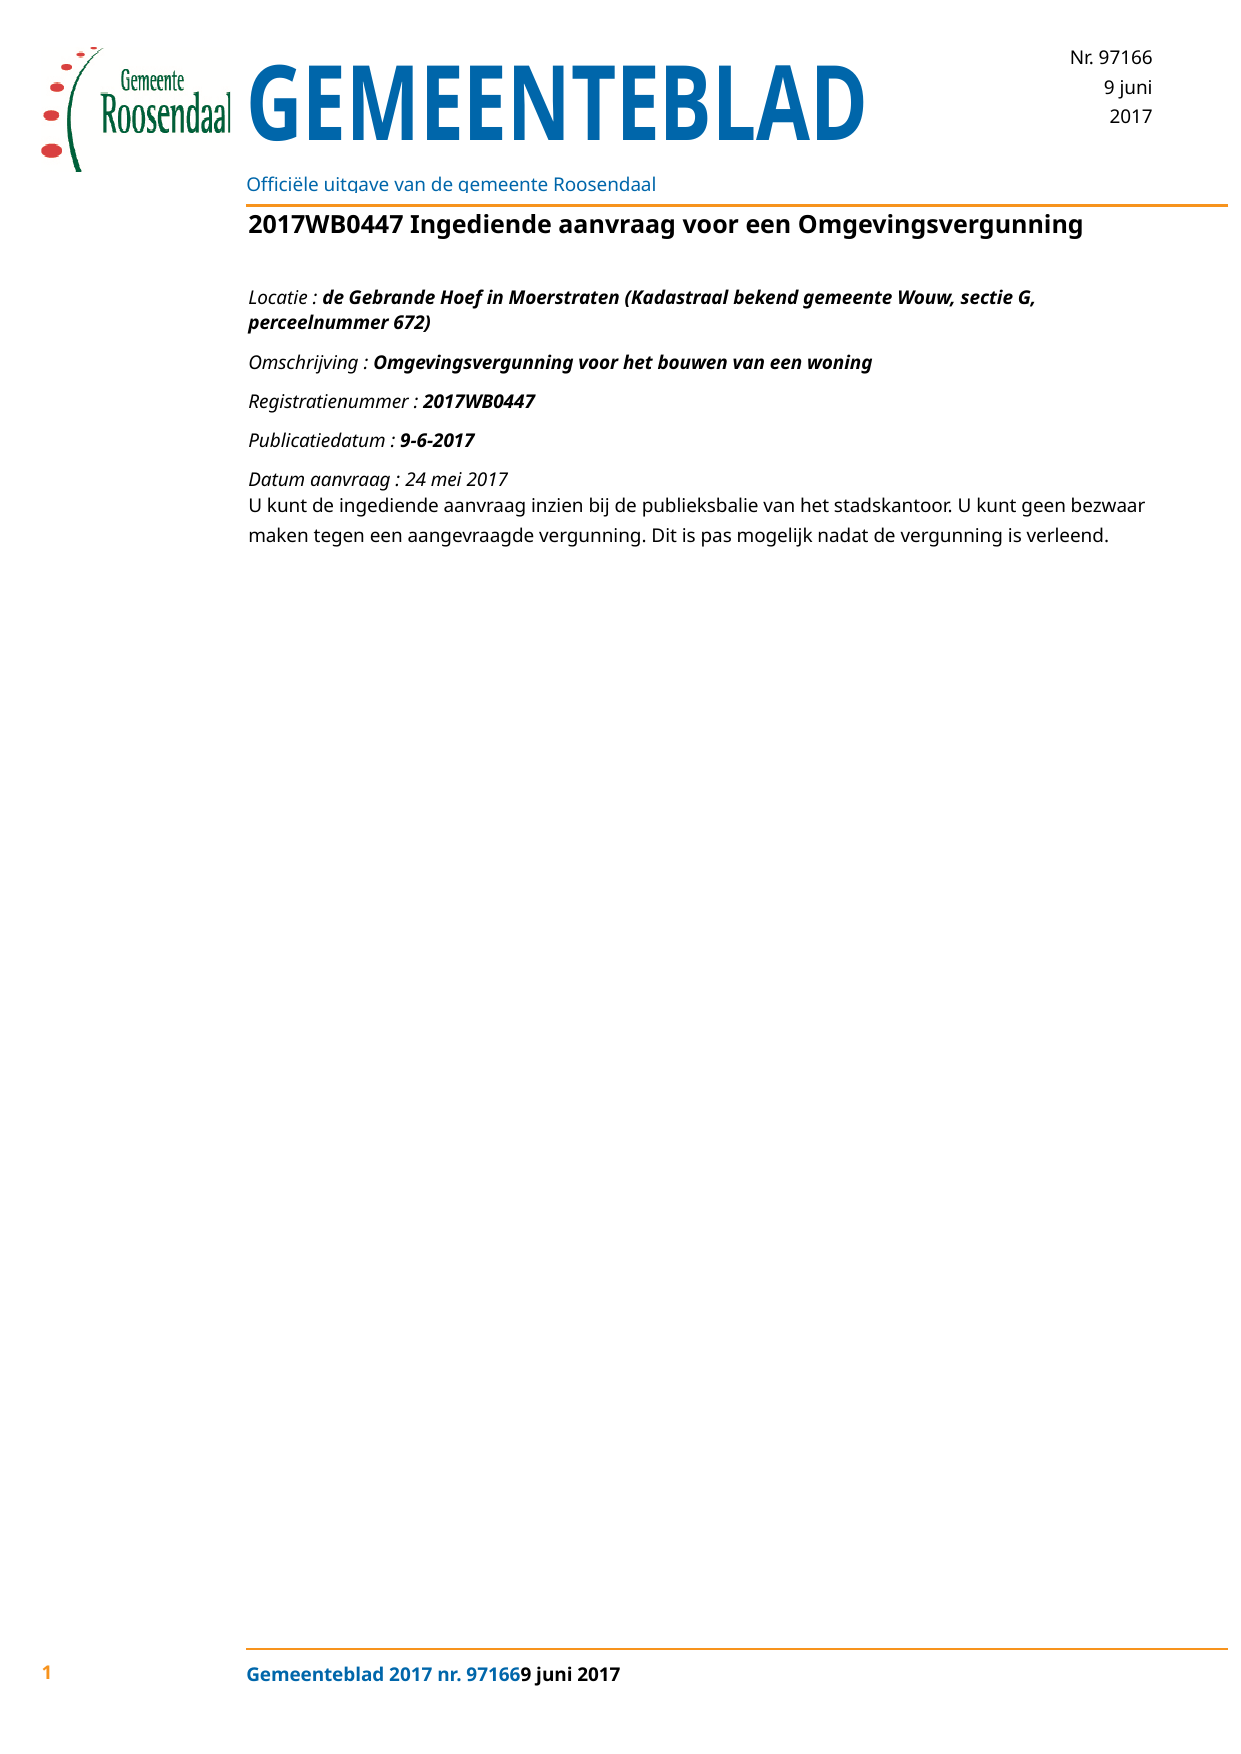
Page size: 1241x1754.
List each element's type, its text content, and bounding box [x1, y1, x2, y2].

text U kunt de ingediende aanvraag inzien bij de publieksbalie van het stadskantoor. U kunt geen bezwaar maken tegen een aangevraagde vergunning. Dit is pas mogelijk nadat de vergunning is verleend. [248, 492, 1152, 548]
text Publicatiedatum : 9-6-2017 [248, 427, 1152, 453]
text Locatie : de Gebrande Hoef in Moerstraten (Kadastraal bekend gemeente Wouw, sectie G, perceelnummer 672) [248, 284, 1152, 335]
text Registratienummer : 2017WB0447 [248, 388, 1152, 414]
text 2017WB0447 Ingediende aanvraag voor een Omgevingsvergunning [248, 207, 1152, 241]
picture [41, 47, 231, 172]
text Datum aanvraag : 24 mei 2017 [248, 467, 1152, 492]
text Omschrijving : Omgevingsvergunning voor het bouwen van een woning [248, 349, 1152, 374]
